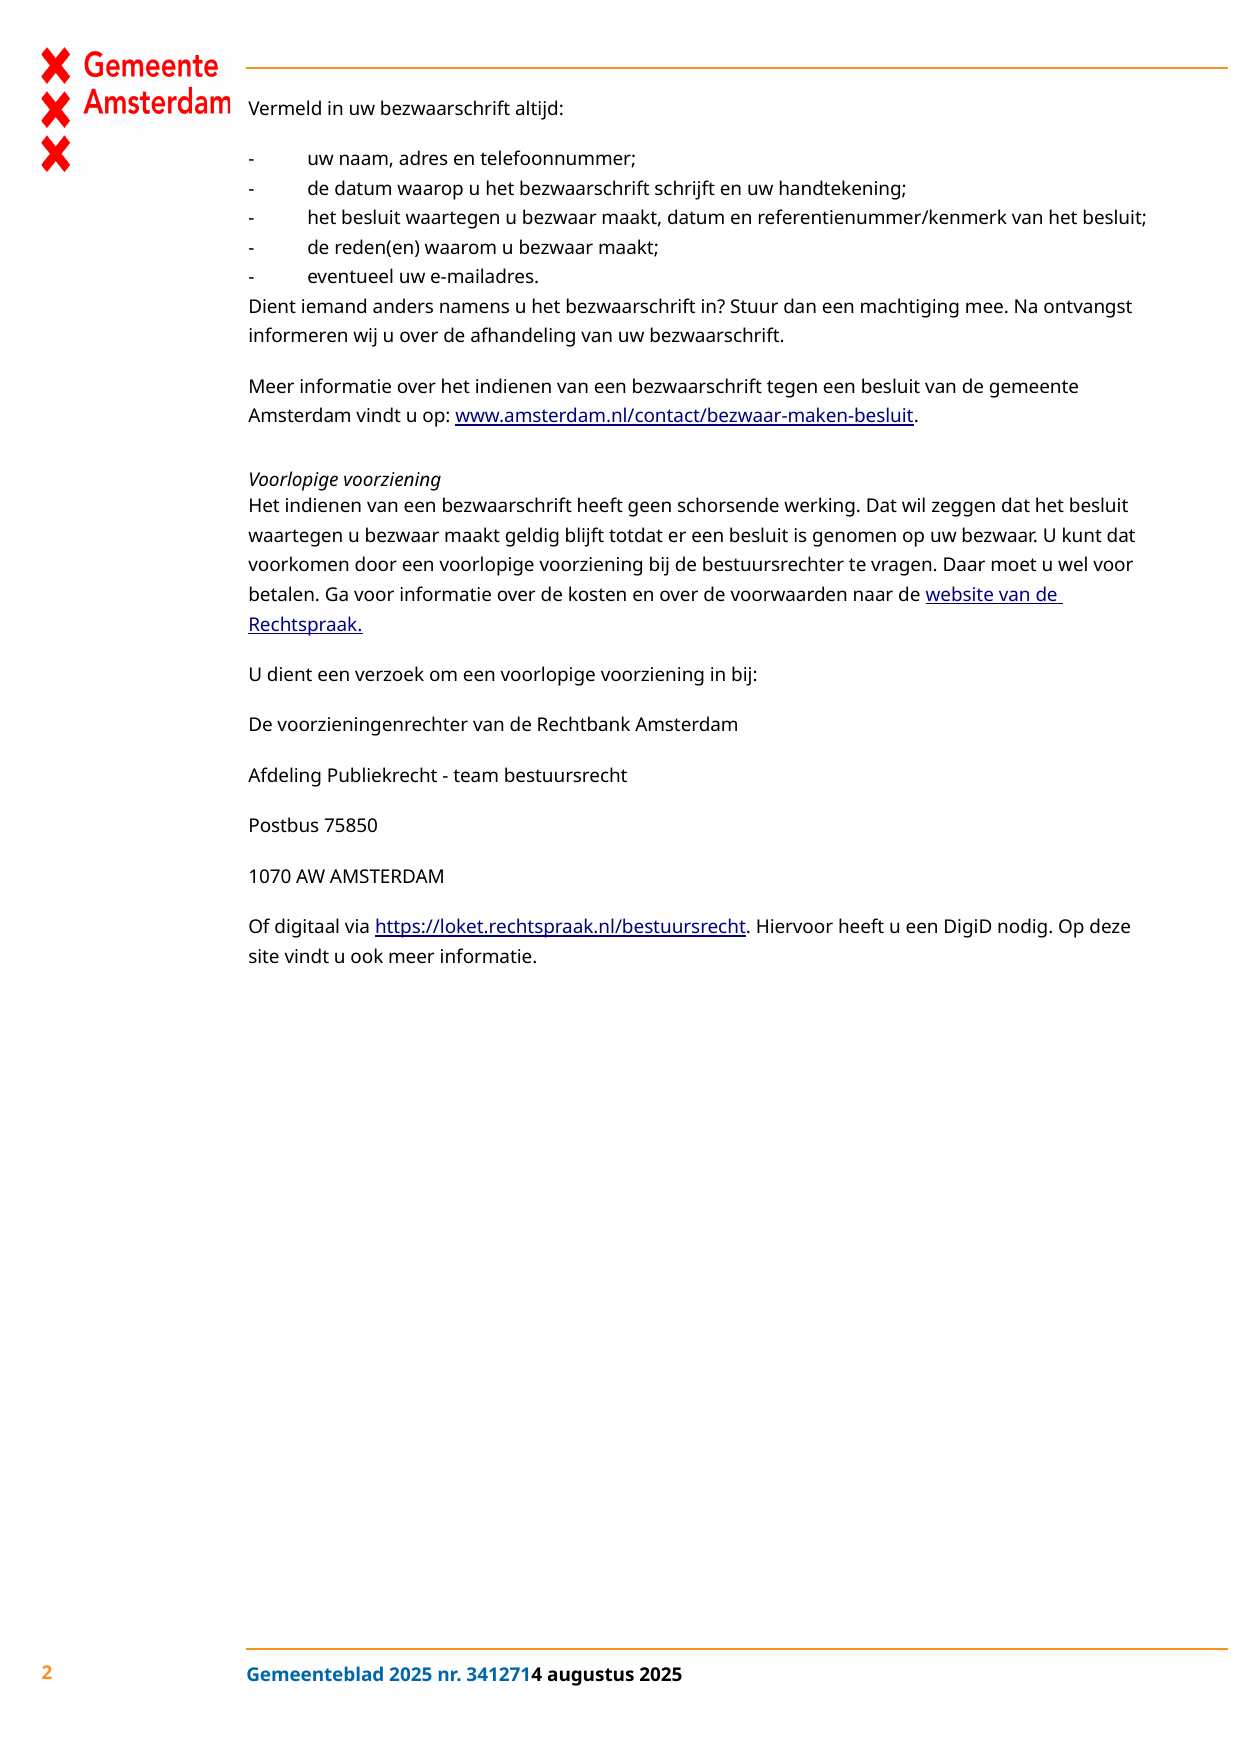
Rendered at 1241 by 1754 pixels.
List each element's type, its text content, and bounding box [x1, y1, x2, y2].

list uw naam, adres en telefoonnummer; [248, 145, 1152, 171]
text Meer informatie over het indienen van een bezwaarschrift tegen een besluit van de gemeente Amsterdam vindt u op: www.amsterdam.nl/contact/bezwaar-maken-besluit. [248, 373, 1152, 428]
text Postbus 75850 [248, 812, 1152, 838]
text Vermeld in uw bezwaarschrift altijd: [248, 95, 1152, 121]
picture [41, 47, 231, 172]
text Voorlopige voorziening [248, 467, 1152, 492]
list de reden(en) waarom u bezwaar maakt; [248, 234, 1152, 260]
text U dient een verzoek om een voorlopige voorziening in bij: [248, 661, 1152, 687]
text Het indienen van een bezwaarschrift heeft geen schorsende werking. Dat wil zeggen dat het besluit waartegen u bezwaar maakt geldig blijft totdat er een besluit is genomen op uw bezwaar. U kunt dat voorkomen door een voorlopige voorziening bij de bestuursrechter te vragen. Daar moet u wel voor betalen. Ga voor informatie over de kosten en over de voorwaarden naar de website van de Rechtspraak. [248, 492, 1152, 636]
list eventueel uw e-mailadres. [248, 263, 1152, 289]
text 1070 AW AMSTERDAM [248, 863, 1152, 888]
list de datum waarop u het bezwaarschrift schrijft en uw handtekening; [248, 175, 1152, 201]
list het besluit waartegen u bezwaar maakt, datum en referentienummer/kenmerk van het besluit; [248, 204, 1152, 230]
text Afdeling Publiekrecht - team bestuursrecht [248, 762, 1152, 788]
text Dient iemand anders namens u het bezwaarschrift in? Stuur dan een machtiging mee. Na ontvangst informeren wij u over de afhandeling van uw bezwaarschrift. [248, 293, 1152, 348]
text Of digitaal via https://loket.rechtspraak.nl/bestuursrecht. Hiervoor heeft u een DigiD nodig. Op deze site vindt u ook meer informatie. [248, 913, 1152, 968]
text De voorzieningenrechter van de Rechtbank Amsterdam [248, 712, 1152, 737]
